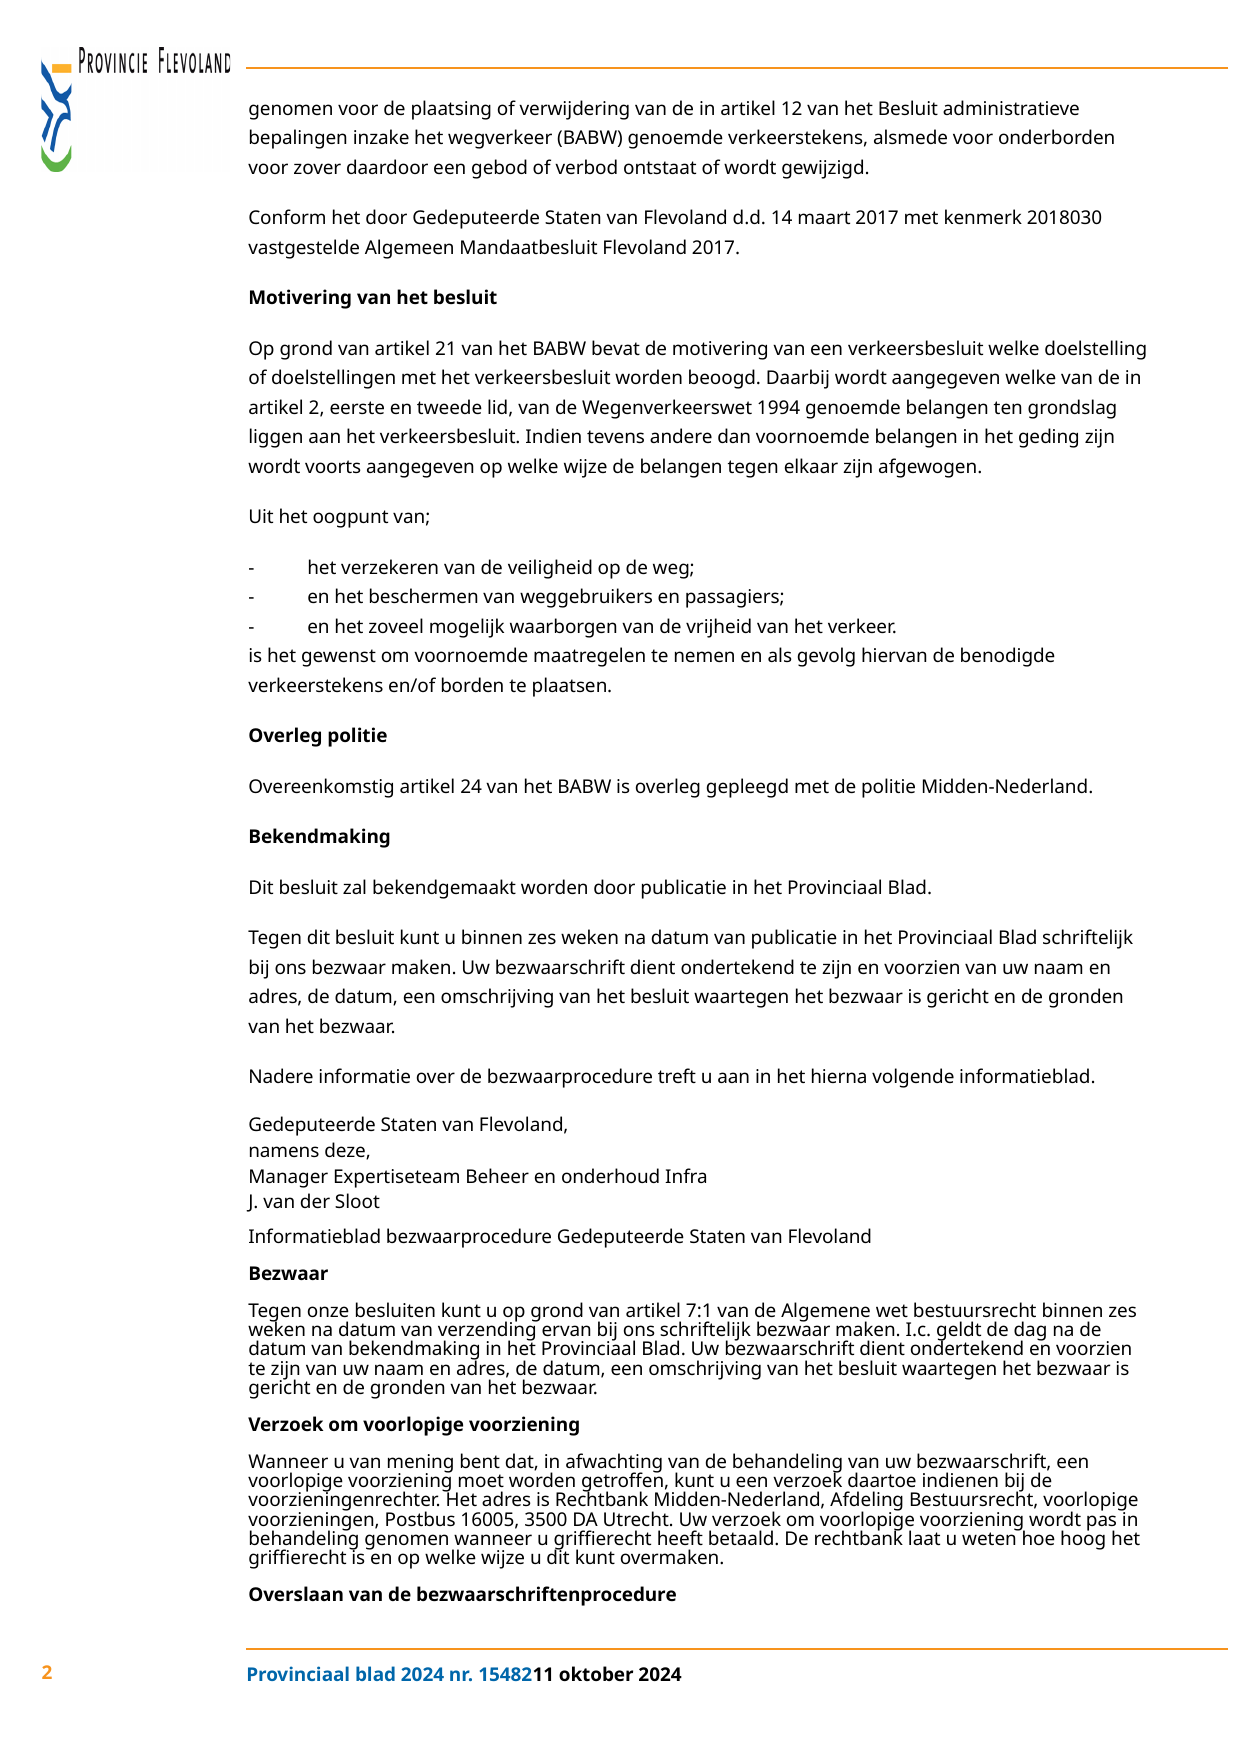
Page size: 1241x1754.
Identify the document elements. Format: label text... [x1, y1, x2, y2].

text Tegen dit besluit kunt u binnen zes weken na datum van publicatie in het Provinciaal Blad schriftelijk bij ons bezwaar maken. Uw bezwaarschrift dient ondertekend te zijn en voorzien van uw naam en adres, de datum, een omschrijving van het besluit waartegen het bezwaar is gericht en de gronden van het bezwaar. [248, 924, 1152, 1039]
text Gedeputeerde Staten van Flevoland, [248, 1111, 1152, 1137]
text Conform het door Gedeputeerde Staten van Flevoland d.d. 14 maart 2017 met kenmerk 2018030 vastgestelde Algemeen Mandaatbesluit Flevoland 2017. [248, 204, 1152, 260]
text Uit het oogpunt van; [248, 503, 1152, 529]
text Dit besluit zal bekendgemaakt worden door publicatie in het Provinciaal Blad. [248, 874, 1152, 900]
text Tegen onze besluiten kunt u op grond van artikel 7:1 van de Algemene wet bestuursrecht binnen zes weken na datum van verzending ervan bij ons schriftelijk bezwaar maken. I.c. geldt de dag na de datum van bekendmaking in het Provinciaal Blad. Uw bezwaarschrift dient ondertekend en voorzien te zijn van uw naam en adres, de datum, een omschrijving van het besluit waartegen het bezwaar is gericht en de gronden van het bezwaar. [248, 1302, 1152, 1398]
text Overleg politie [248, 723, 1152, 748]
text Manager Expertiseteam Beheer en onderhoud Infra [248, 1163, 1152, 1188]
text Bekendmaking [248, 823, 1152, 849]
text Nadere informatie over de bezwaarprocedure treft u aan in het hierna volgende informatieblad. [248, 1063, 1152, 1089]
list het verzekeren van de veiligheid op de weg; [248, 554, 1152, 580]
text genomen voor de plaatsing of verwijdering van de in artikel 12 van het Besluit administratieve bepalingen inzake het wegverkeer (BABW) genoemde verkeerstekens, alsmede voor onderborden voor zover daardoor een gebod of verbod ontstaat of wordt gewijzigd. [248, 95, 1152, 180]
text Motivering van het besluit [248, 284, 1152, 310]
text J. van der Sloot [248, 1188, 1152, 1214]
text Overslaan van de bezwaarschriftenprocedure [248, 1586, 1152, 1606]
text Bezwaar [248, 1265, 1152, 1284]
list en het zoveel mogelijk waarborgen van de vrijheid van het verkeer. [248, 613, 1152, 639]
picture [41, 47, 231, 172]
text is het gewenst om voornoemde maatregelen te nemen en als gevolg hiervan de benodigde verkeerstekens en/of borden te plaatsen. [248, 643, 1152, 698]
text Op grond van artikel 21 van het BABW bevat de motivering van een verkeersbesluit welke doelstelling of doelstellingen met het verkeersbesluit worden beoogd. Daarbij wordt aangegeven welke van de in artikel 2, eerste en tweede lid, van de Wegenverkeerswet 1994 genoemde belangen ten grondslag liggen aan het verkeersbesluit. Indien tevens andere dan voornoemde belangen in het geding zijn wordt voorts aangegeven op welke wijze de belangen tegen elkaar zijn afgewogen. [248, 335, 1152, 479]
text Informatieblad bezwaarprocedure Gedeputeerde Staten van Flevoland [248, 1228, 1152, 1247]
text namens deze, [248, 1137, 1152, 1163]
text Verzoek om voorlopige voorziening [248, 1416, 1152, 1435]
text Overeenkomstig artikel 24 van het BABW is overleg gepleegd met de politie Midden-Nederland. [248, 773, 1152, 799]
list en het beschermen van weggebruikers en passagiers; [248, 583, 1152, 609]
text Wanneer u van mening bent dat, in afwachting van de behandeling van uw bezwaarschrift, een voorlopige voorziening moet worden getroffen, kunt u een verzoek daartoe indienen bij de voorzieningenrechter. Het adres is Rechtbank Midden-Nederland, Afdeling Bestuursrecht, voorlopige voorzieningen, Postbus 16005, 3500 DA Utrecht. Uw verzoek om voorlopige voorziening wordt pas in behandeling genomen wanneer u griffierecht heeft betaald. De rechtbank laat u weten hoe hoog het griffierecht is en op welke wijze u dit kunt overmaken. [248, 1453, 1152, 1568]
